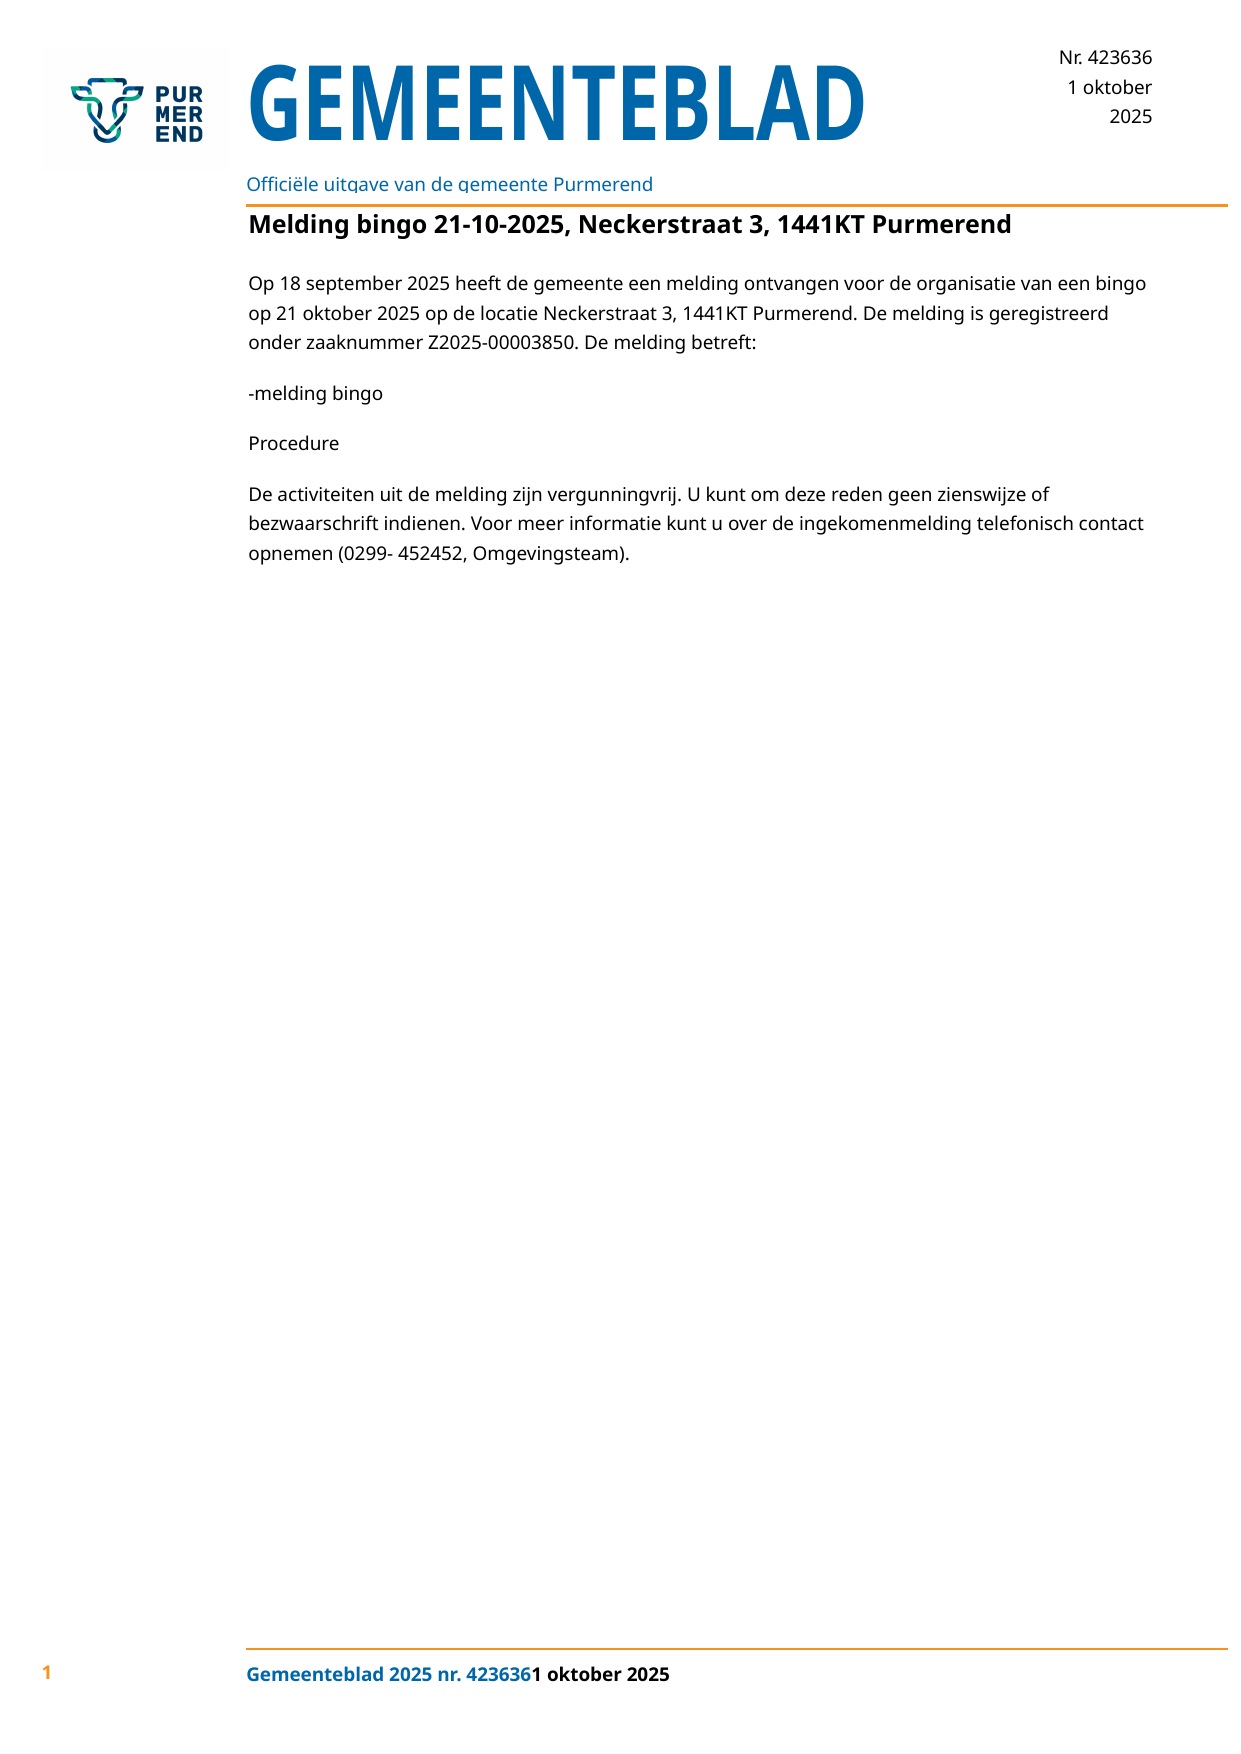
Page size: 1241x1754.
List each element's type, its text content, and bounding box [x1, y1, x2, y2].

text De activiteiten uit de melding zijn vergunningvrij. U kunt om deze reden geen zienswijze of bezwaarschrift indienen. Voor meer informatie kunt u over de ingekomenmelding telefonisch contact opnemen (0299- 452452, Omgevingsteam). [248, 481, 1152, 566]
text Melding bingo 21-10-2025, Neckerstraat 3, 1441KT Purmerend [248, 207, 1152, 241]
text Op 18 september 2025 heeft de gemeente een melding ontvangen voor de organisatie van een bingo op 21 oktober 2025 op de locatie Neckerstraat 3, 1441KT Purmerend. De melding is geregistreerd onder zaaknummer Z2025-00003850. De melding betreft: [248, 270, 1152, 355]
text -melding bingo [248, 380, 1152, 406]
text Procedure [248, 430, 1152, 456]
picture [41, 47, 231, 172]
